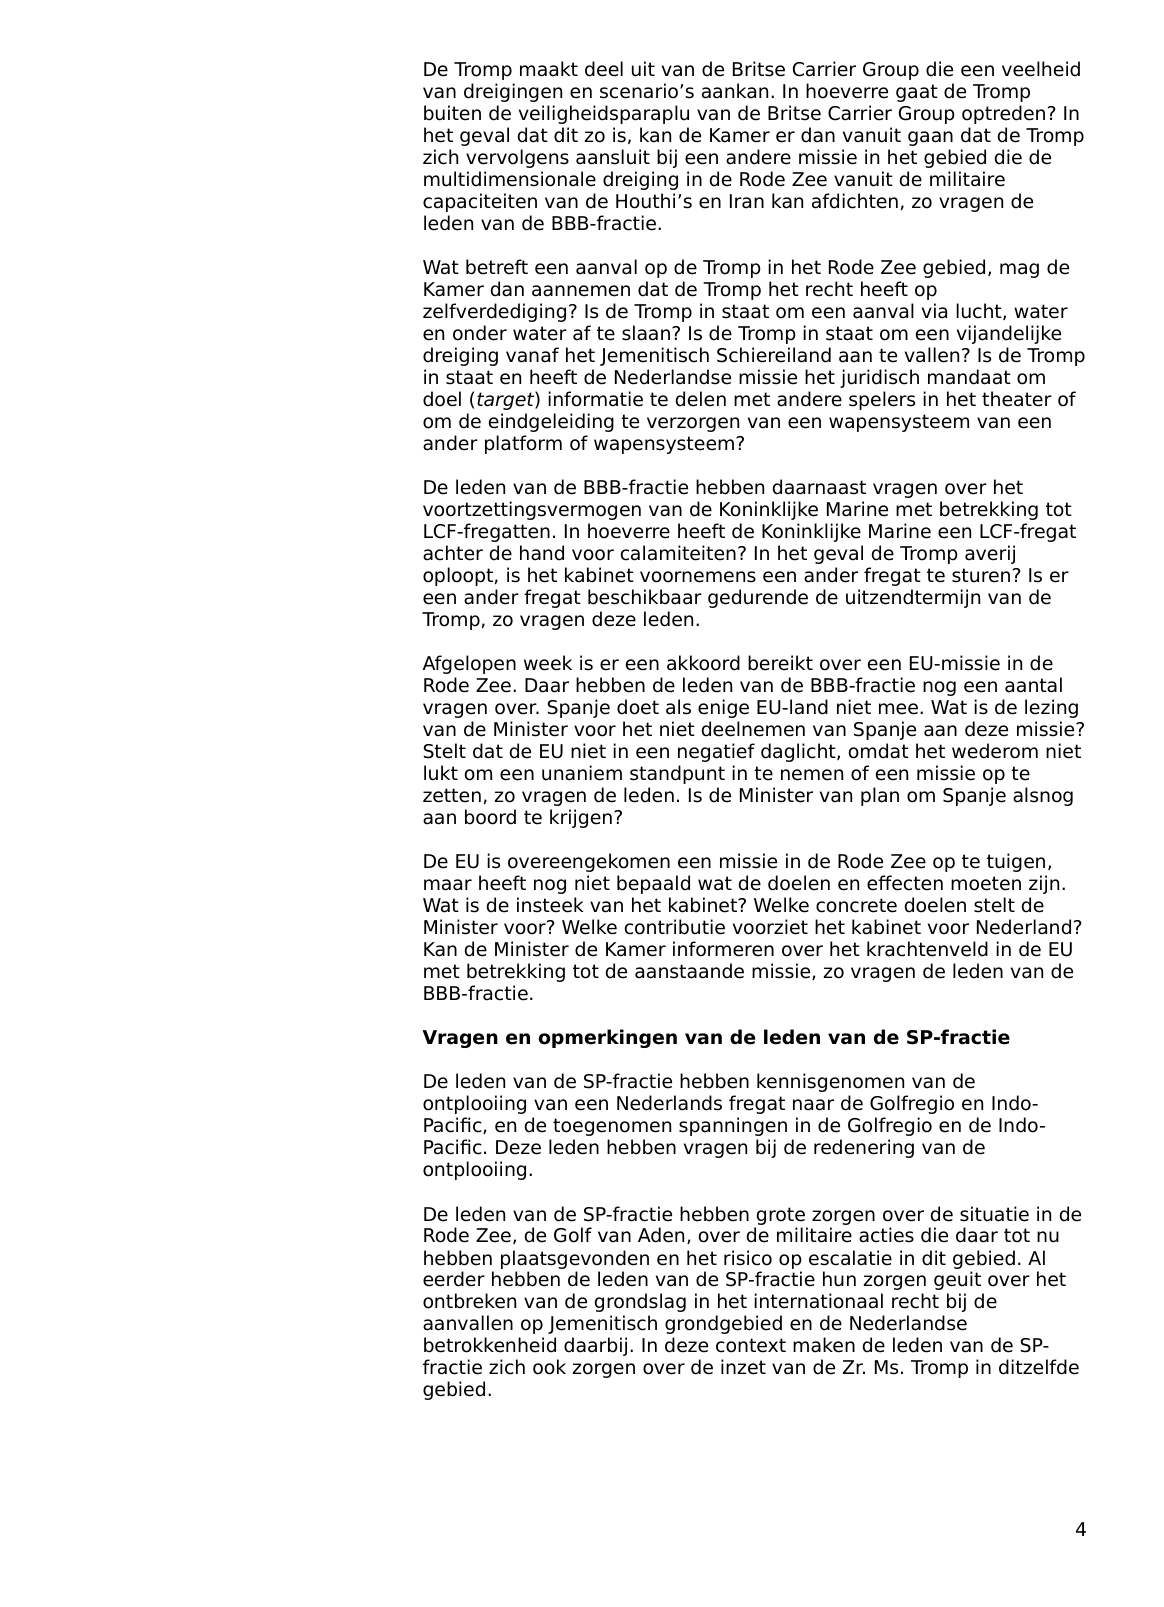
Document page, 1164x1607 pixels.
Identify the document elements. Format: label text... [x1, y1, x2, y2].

text Afgelopen week is er een akkoord bereikt over een EU-missie in de Rode Zee. Daar hebben de leden van de BBB-fractie nog een aantal vragen over. Spanje doet als enige EU-land niet mee. Wat is de lezing van de Minister voor het niet deelnemen van Spanje aan deze missie? Stelt dat de EU niet in een negatief daglicht, omdat het wederom niet lukt om een unaniem standpunt in te nemen of een missie op te zetten, zo vragen de leden. Is de Minister van plan om Spanje alsnog aan boord te krijgen? [422, 653, 1087, 829]
text De leden van de SP-fractie hebben grote zorgen over de situatie in de Rode Zee, de Golf van Aden, over de militaire acties die daar tot nu hebben plaatsgevonden en het risico op escalatie in dit gebied. Al eerder hebben de leden van de SP-fractie hun zorgen geuit over het ontbreken van de grondslag in het internationaal recht bij de aanvallen op Jemenitisch grondgebied en de Nederlandse betrokkenheid daarbij. In deze context maken de leden van de SP-fractie zich ook zorgen over de inzet van de Zr. Ms. Tromp in ditzelfde gebied. [422, 1203, 1087, 1401]
text De leden van de SP-fractie hebben kennisgenomen van de ontplooiing van een Nederlands fregat naar de Golfregio en Indo-Pacific, en de toegenomen spanningen in de Golfregio en de Indo-Pacific. Deze leden hebben vragen bij de redenering van de ontplooiing. [422, 1071, 1087, 1181]
text De leden van de BBB-fractie hebben daarnaast vragen over het voortzettingsvermogen van de Koninklijke Marine met betrekking tot LCF-fregatten. In hoeverre heeft de Koninklijke Marine een LCF-fregat achter de hand voor calamiteiten? In het geval de Tromp averij oploopt, is het kabinet voornemens een ander fregat te sturen? Is er een ander fregat beschikbaar gedurende de uitzendtermijn van de Tromp, zo vragen deze leden. [422, 477, 1087, 631]
text De Tromp maakt deel uit van de Britse Carrier Group die een veelheid van dreigingen en scenario’s aankan. In hoeverre gaat de Tromp buiten de veiligheidsparaplu van de Britse Carrier Group optreden? In het geval dat dit zo is, kan de Kamer er dan vanuit gaan dat de Tromp zich vervolgens aansluit bij een andere missie in het gebied die de multidimensionale dreiging in de Rode Zee vanuit de militaire capaciteiten van de Houthi’s en Iran kan afdichten, zo vragen de leden van de BBB-fractie. [422, 59, 1087, 235]
text Wat betreft een aanval op de Tromp in het Rode Zee gebied, mag de Kamer dan aannemen dat de Tromp het recht heeft op zelfverdediging? Is de Tromp in staat om een aanval via lucht, water en onder water af te slaan? Is de Tromp in staat om een vijandelijke dreiging vanaf het Jemenitisch Schiereiland aan te vallen? Is de Tromp in staat en heeft de Nederlandse missie het juridisch mandaat om doel (target) informatie te delen met andere spelers in het theater of om de eindgeleiding te verzorgen van een wapensysteem van een ander platform of wapensysteem? [422, 257, 1087, 455]
subtitle Vragen en opmerkingen van de leden van de SP-fractie [422, 1027, 1087, 1049]
text De EU is overeengekomen een missie in de Rode Zee op te tuigen, maar heeft nog niet bepaald wat de doelen en effecten moeten zijn. Wat is de insteek van het kabinet? Welke concrete doelen stelt de Minister voor? Welke contributie voorziet het kabinet voor Nederland? Kan de Minister de Kamer informeren over het krachtenveld in de EU met betrekking tot de aanstaande missie, zo vragen de leden van de BBB-fractie. [422, 851, 1087, 1005]
